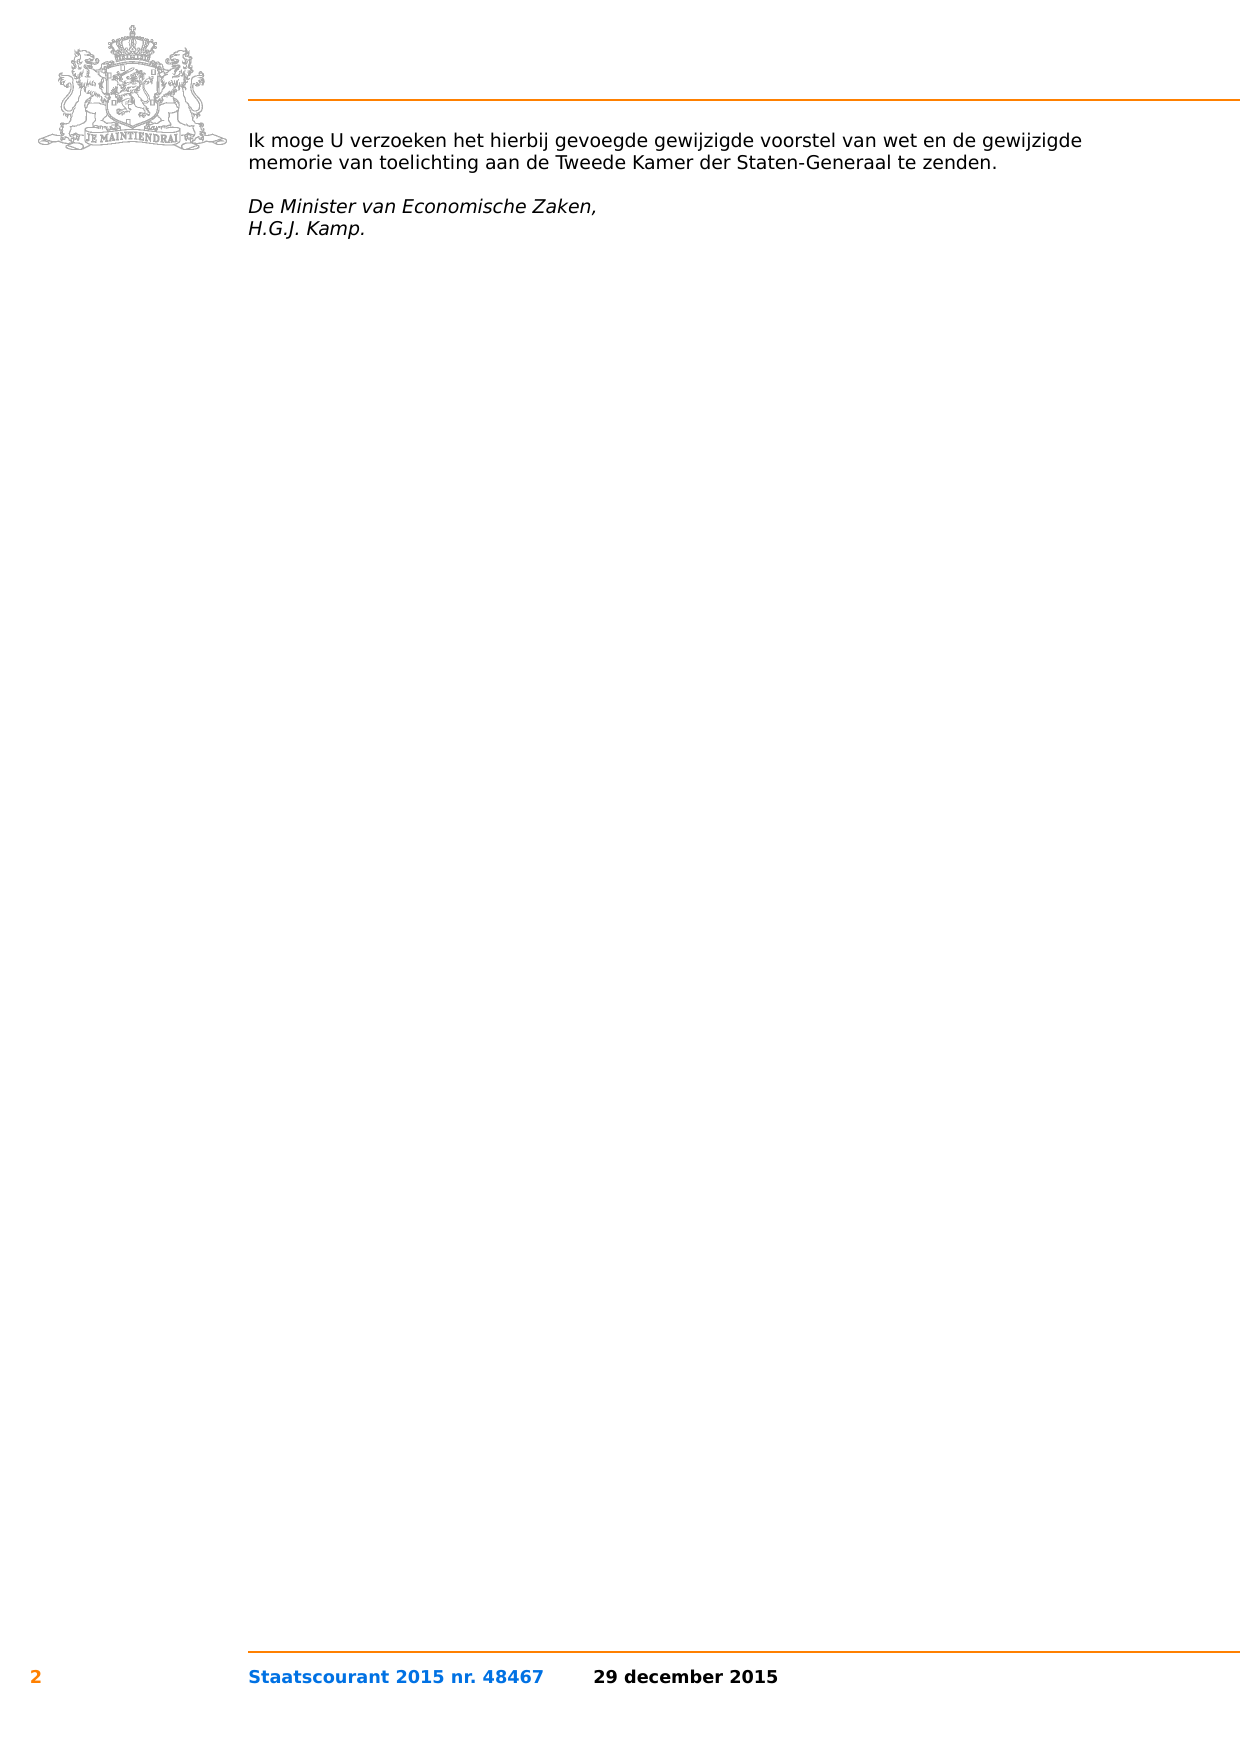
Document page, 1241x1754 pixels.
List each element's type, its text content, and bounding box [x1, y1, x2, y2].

picture [38, 25, 227, 150]
text Ik moge U verzoeken het hierbij gevoegde gewijzigde voorstel van wet en de gewijzigde memorie van toelichting aan de Tweede Kamer der Staten-Generaal te zenden. [248, 130, 1163, 174]
text De Minister van Economische Zaken, H.G.J. Kamp. [248, 196, 1163, 240]
